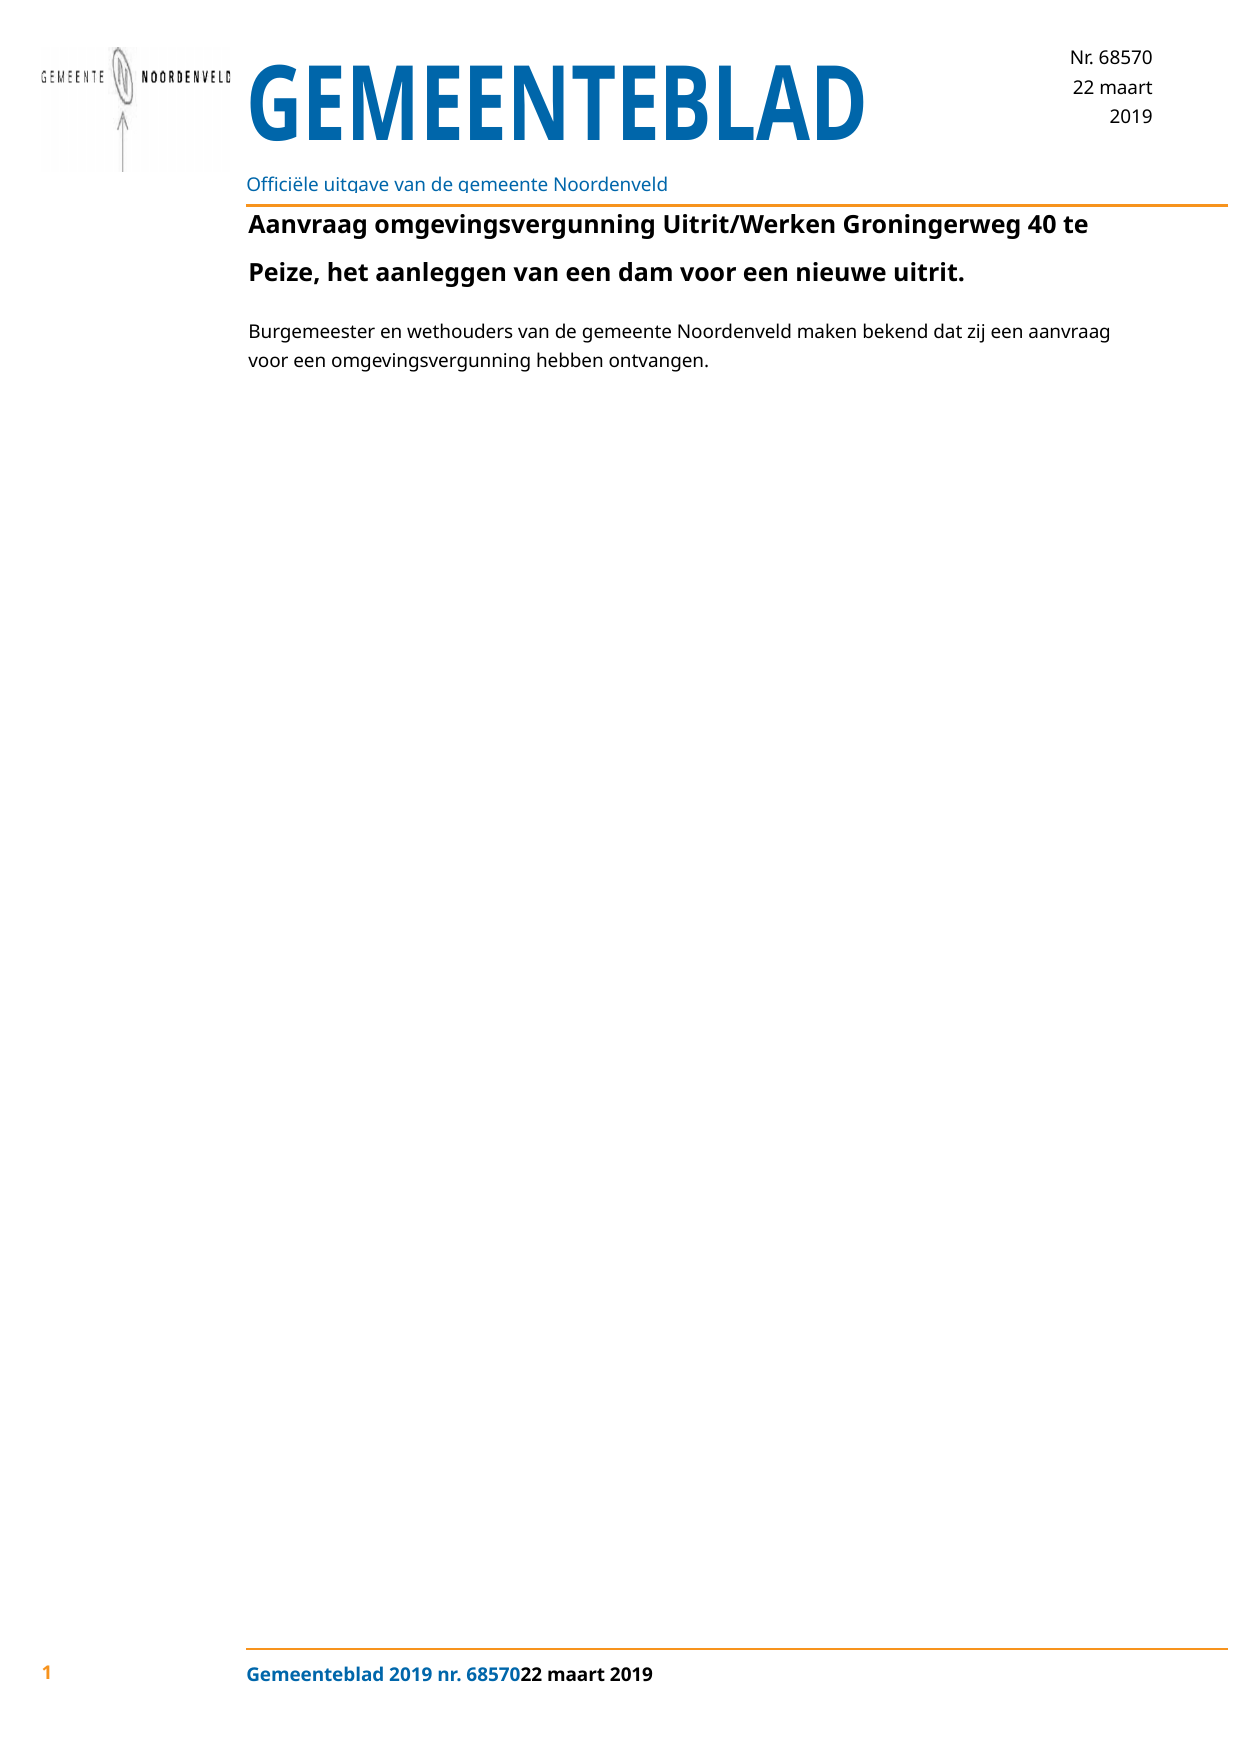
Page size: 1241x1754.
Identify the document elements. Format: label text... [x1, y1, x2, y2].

picture [41, 47, 231, 172]
text Burgemeester en wethouders van de gemeente Noordenveld maken bekend dat zij een aanvraag voor een omgevingsvergunning hebben ontvangen. [248, 318, 1152, 373]
text Aanvraag omgevingsvergunning Uitrit/Werken Groningerweg 40 te Peize, het aanleggen van een dam voor een nieuwe uitrit. [248, 207, 1152, 288]
